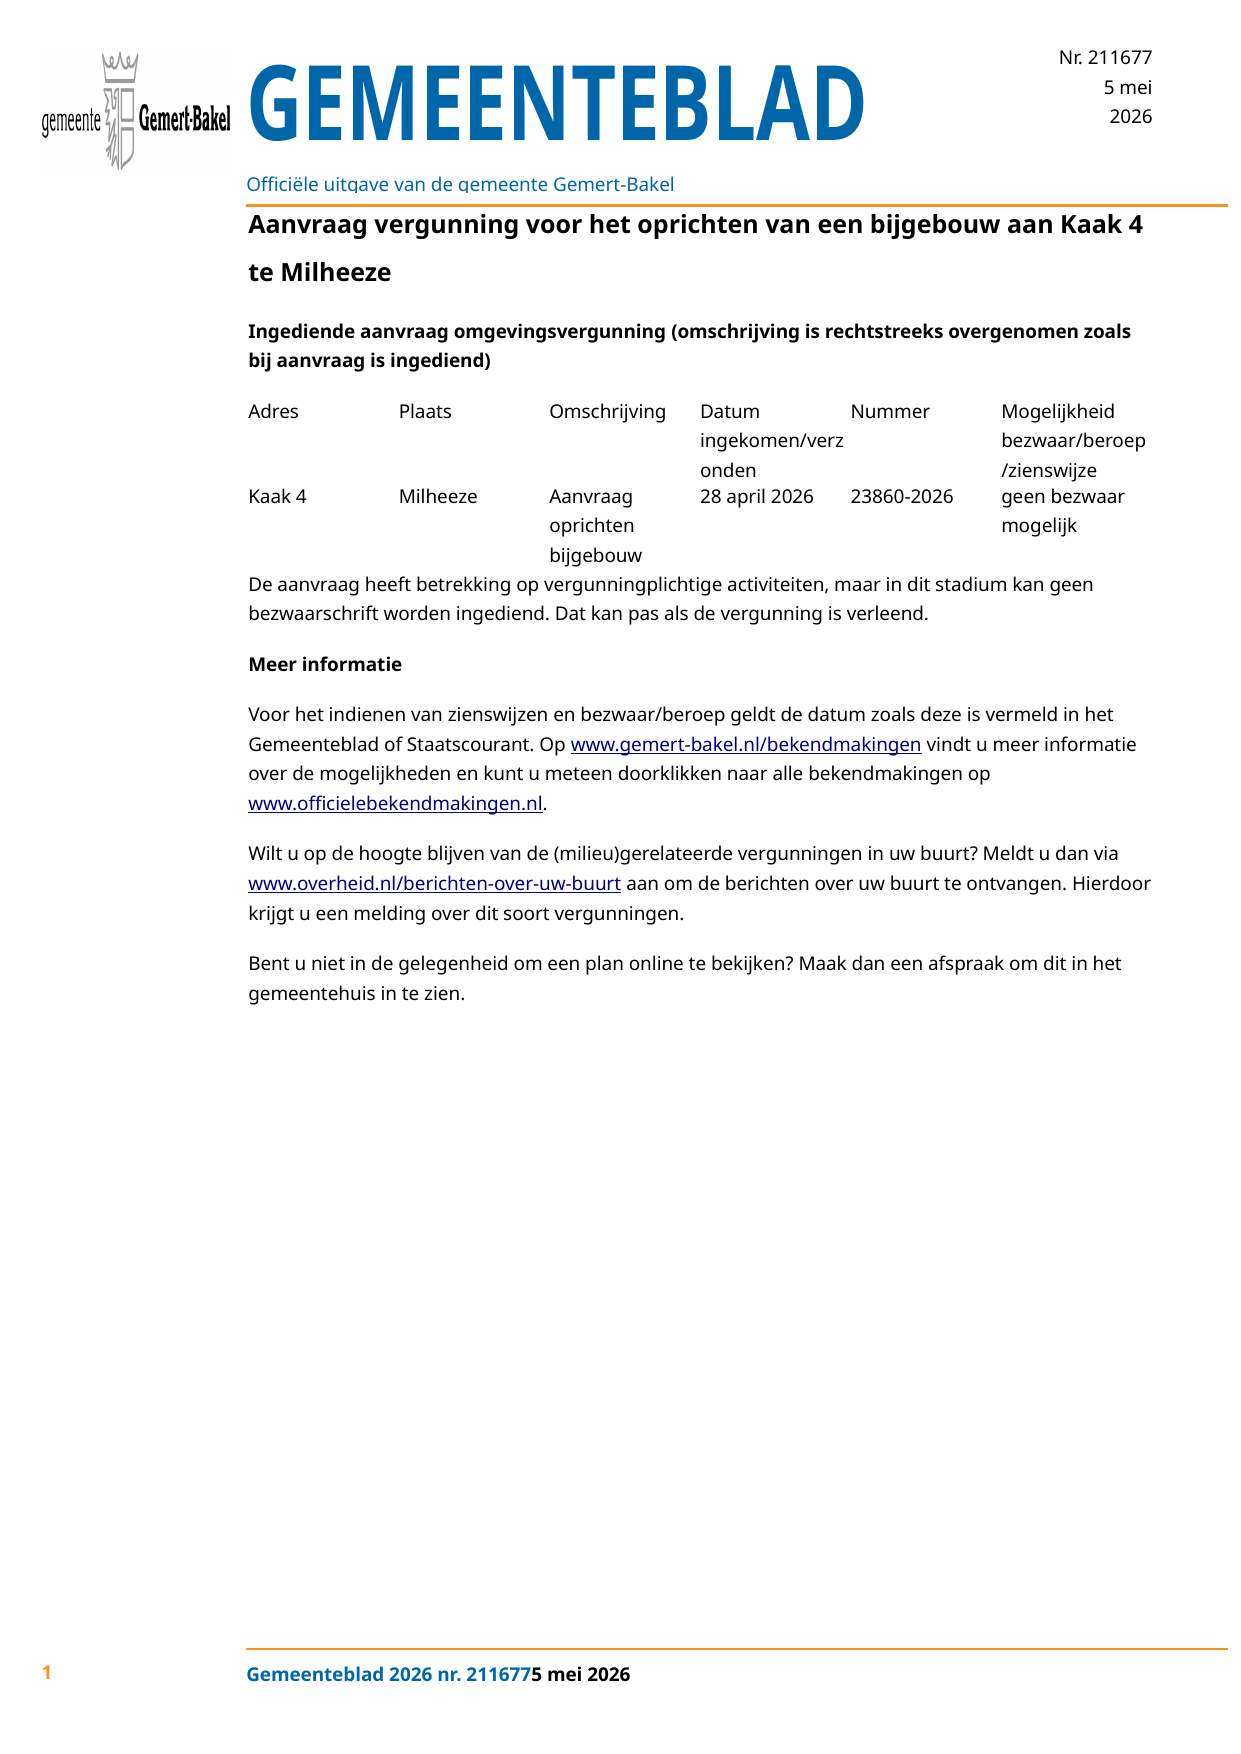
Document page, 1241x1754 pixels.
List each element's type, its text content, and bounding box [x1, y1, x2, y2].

text De aanvraag heeft betrekking op vergunningplichtige activiteiten, maar in dit stadium kan geen bezwaarschrift worden ingediend. Dat kan pas als de vergunning is verleend. [248, 571, 1152, 626]
table_cell Kaak 4 [248, 483, 398, 568]
table_header Mogelijkheid bezwaar/beroep/zienswijze [1001, 398, 1152, 483]
table_header Adres [248, 398, 398, 483]
table_header Omschrijving [549, 398, 700, 483]
table_cell 23860-2026 [850, 483, 1001, 568]
text Bent u niet in de gelegenheid om een plan online te bekijken? Maak dan een afspraak om dit in het gemeentehuis in te zien. [248, 950, 1152, 1006]
text Meer informatie [248, 651, 1152, 677]
table_header Plaats [399, 398, 549, 483]
text Aanvraag vergunning voor het oprichten van een bijgebouw aan Kaak 4 te Milheeze [248, 207, 1152, 288]
text Wilt u op de hoogte blijven van de (milieu)gerelateerde vergunningen in uw buurt? Meldt u dan via www.overheid.nl/berichten-over-uw-buurt aan om de berichten over uw buurt te ontvangen. Hierdoor krijgt u een melding over dit soort vergunningen. [248, 841, 1152, 926]
text Voor het indienen van zienswijzen en bezwaar/beroep geldt de datum zoals deze is vermeld in het Gemeenteblad of Staatscourant. Op www.gemert-bakel.nl/bekendmakingen vindt u meer informatie over de mogelijkheden en kunt u meteen doorklikken naar alle bekendmakingen op www.officielebekendmakingen.nl. [248, 701, 1152, 816]
text Ingediende aanvraag omgevingsvergunning (omschrijving is rechtstreeks overgenomen zoals bij aanvraag is ingediend) [248, 318, 1152, 373]
table_header Nummer [850, 398, 1001, 483]
picture [41, 47, 231, 172]
table_cell 28 april 2026 [700, 483, 850, 568]
table_cell Aanvraag oprichten bijgebouw [549, 483, 700, 568]
table_cell geen bezwaar mogelijk [1001, 483, 1152, 568]
table_cell Milheeze [399, 483, 549, 568]
table_header Datum ingekomen/verzonden [700, 398, 850, 483]
